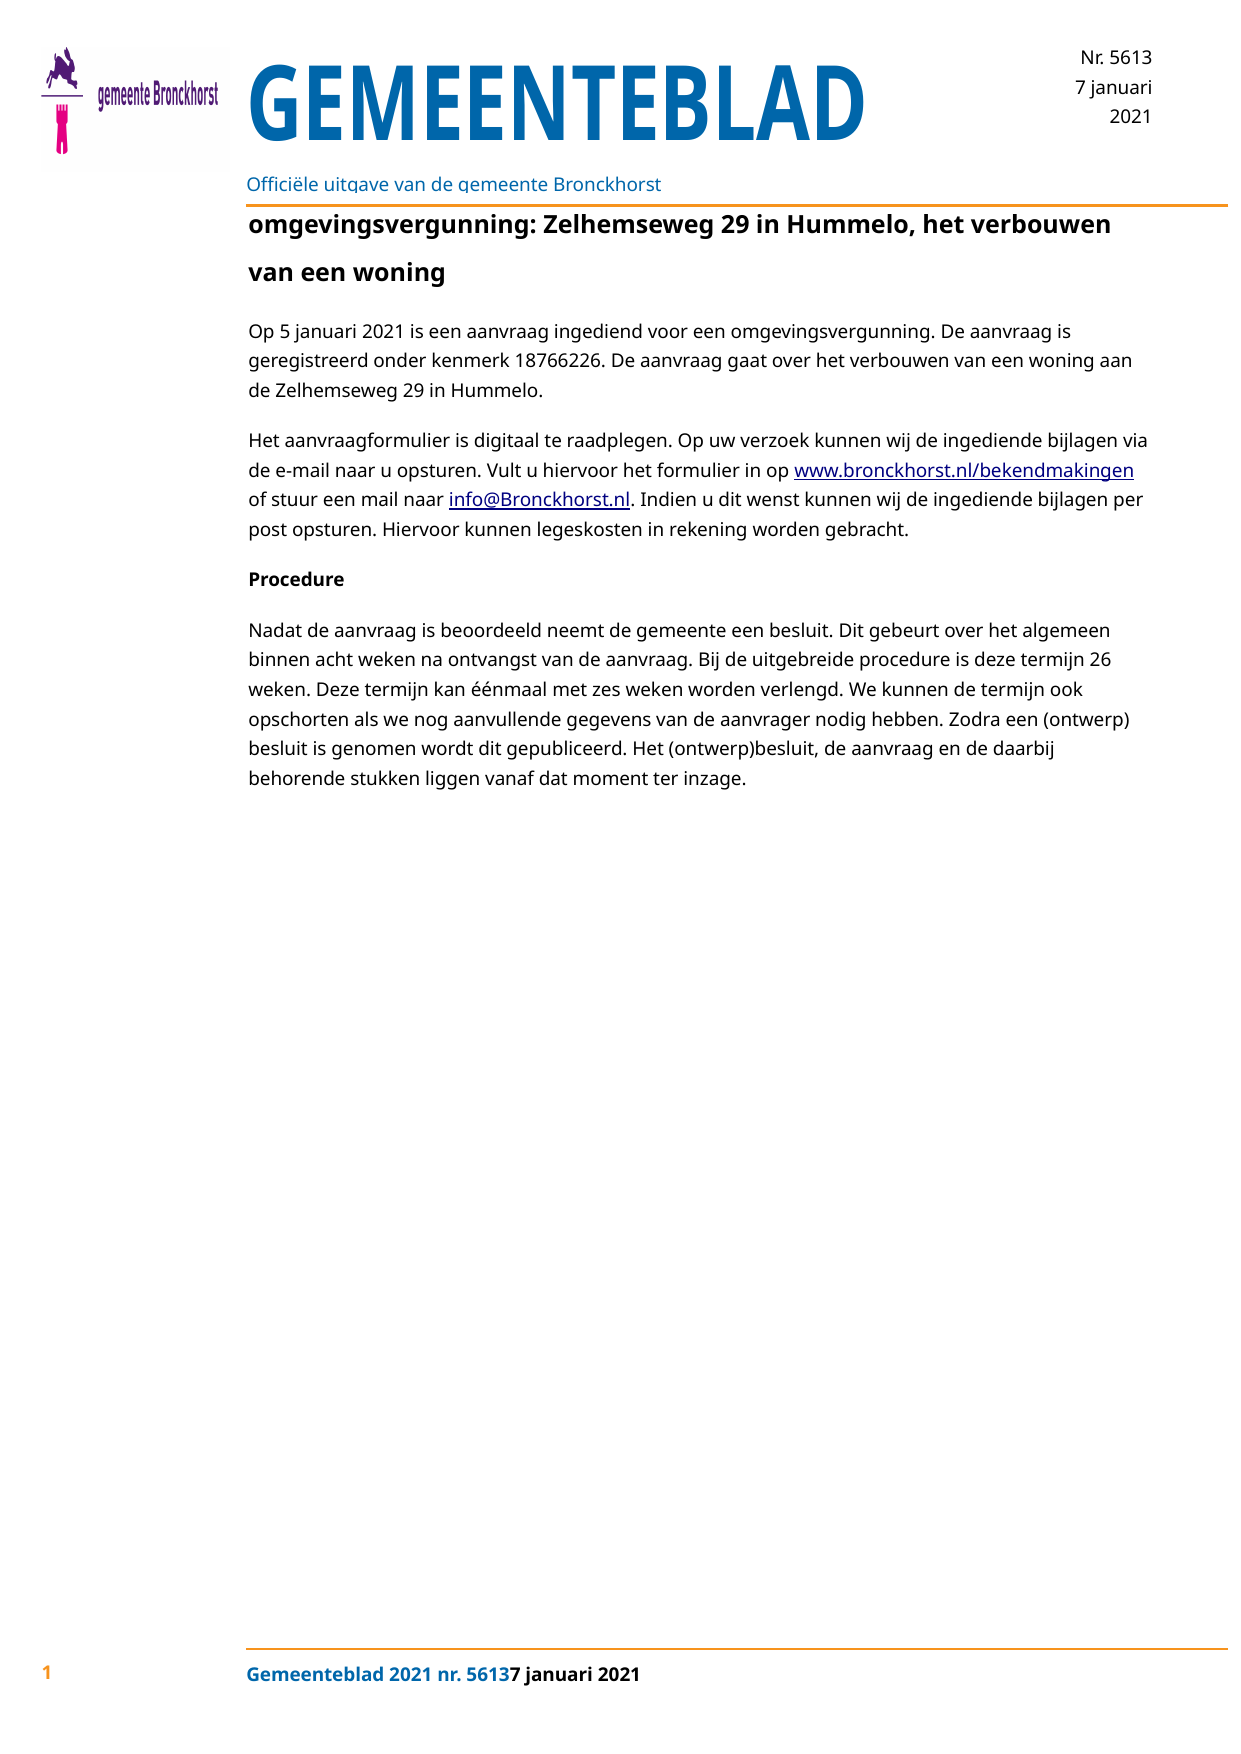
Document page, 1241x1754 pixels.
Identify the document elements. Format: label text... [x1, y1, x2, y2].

text Procedure [248, 567, 1152, 592]
text Nadat de aanvraag is beoordeeld neemt de gemeente een besluit. Dit gebeurt over het algemeen binnen acht weken na ontvangst van de aanvraag. Bij de uitgebreide procedure is deze termijn 26 weken. Deze termijn kan éénmaal met zes weken worden verlengd. We kunnen de termijn ook opschorten als we nog aanvullende gegevens van de aanvrager nodig hebben. Zodra een (ontwerp) besluit is genomen wordt dit gepubliceerd. Het (ontwerp)besluit, de aanvraag en de daarbij behorende stukken liggen vanaf dat moment ter inzage. [248, 617, 1152, 791]
text Op 5 januari 2021 is een aanvraag ingediend voor een omgevingsvergunning. De aanvraag is geregistreerd onder kenmerk 18766226. De aanvraag gaat over het verbouwen van een woning aan de Zelhemseweg 29 in Hummelo. [248, 318, 1152, 403]
picture [41, 47, 231, 172]
text omgevingsvergunning: Zelhemseweg 29 in Hummelo, het verbouwen van een woning [248, 207, 1152, 288]
text Het aanvraagformulier is digitaal te raadplegen. Op uw verzoek kunnen wij de ingediende bijlagen via de e-mail naar u opsturen. Vult u hiervoor het formulier in op www.bronckhorst.nl/bekendmakingen of stuur een mail naar info@Bronckhorst.nl. Indien u dit wenst kunnen wij de ingediende bijlagen per post opsturen. Hiervoor kunnen legeskosten in rekening worden gebracht. [248, 427, 1152, 542]
